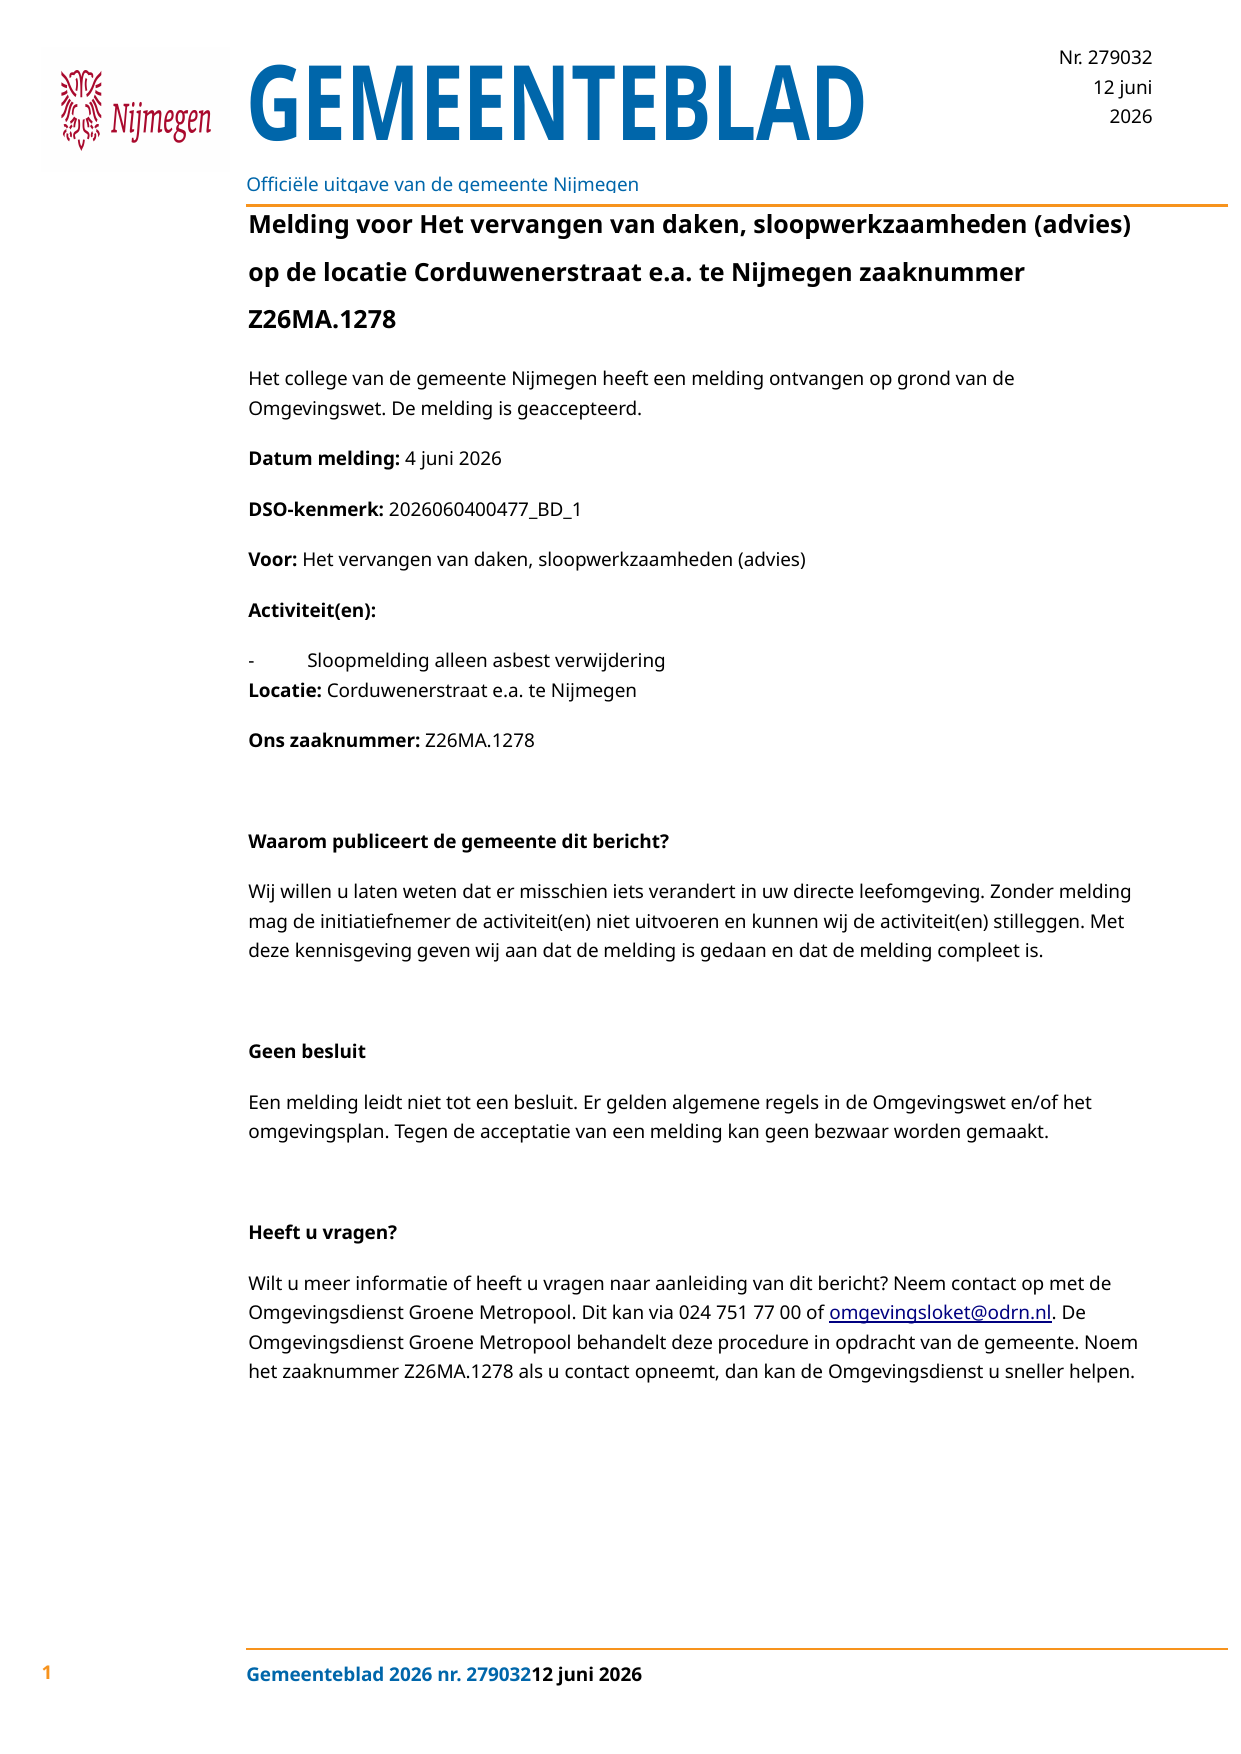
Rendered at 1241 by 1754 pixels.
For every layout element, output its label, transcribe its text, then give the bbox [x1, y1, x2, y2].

text Wij willen u laten weten dat er misschien iets verandert in uw directe leefomgeving. Zonder melding mag de initiatiefnemer de activiteit(en) niet uitvoeren en kunnen wij de activiteit(en) stilleggen. Met deze kennisgeving geven wij aan dat de melding is gedaan en dat de melding compleet is. [248, 878, 1152, 963]
text Voor: Het vervangen van daken, sloopwerkzaamheden (advies) [248, 546, 1152, 572]
text Locatie: Corduwenerstraat e.a. te Nijmegen [248, 677, 1152, 702]
text Activiteit(en): [248, 597, 1152, 622]
text Heeft u vragen? [248, 1219, 1152, 1245]
text Wilt u meer informatie of heeft u vragen naar aanleiding van dit bericht? Neem contact op met de Omgevingsdienst Groene Metropool. Dit kan via 024 751 77 00 of omgevingsloket@odrn.nl. De Omgevingsdienst Groene Metropool behandelt deze procedure in opdracht van de gemeente. Noem het zaaknummer Z26MA.1278 als u contact opneemt, dan kan de Omgevingsdienst u sneller helpen. [248, 1270, 1152, 1384]
list Sloopmelding alleen asbest verwijdering [248, 647, 1152, 673]
text Datum melding: 4 juni 2026 [248, 446, 1152, 471]
text Waarom publiceert de gemeente dit bericht? [248, 828, 1152, 854]
text Het college van de gemeente Nijmegen heeft een melding ontvangen op grond van de Omgevingswet. De melding is geaccepteerd. [248, 366, 1152, 421]
text Een melding leidt niet tot een besluit. Er gelden algemene regels in de Omgevingswet en/of het omgevingsplan. Tegen de acceptatie van een melding kan geen bezwaar worden gemaakt. [248, 1089, 1152, 1144]
text DSO-kenmerk: 2026060400477_BD_1 [248, 496, 1152, 522]
text Geen besluit [248, 1038, 1152, 1064]
text Melding voor Het vervangen van daken, sloopwerkzaamheden (advies) op de locatie Corduwenerstraat e.a. te Nijmegen zaaknummer Z26MA.1278 [248, 207, 1152, 336]
picture [41, 47, 231, 172]
text Ons zaaknummer: Z26MA.1278 [248, 727, 1152, 753]
